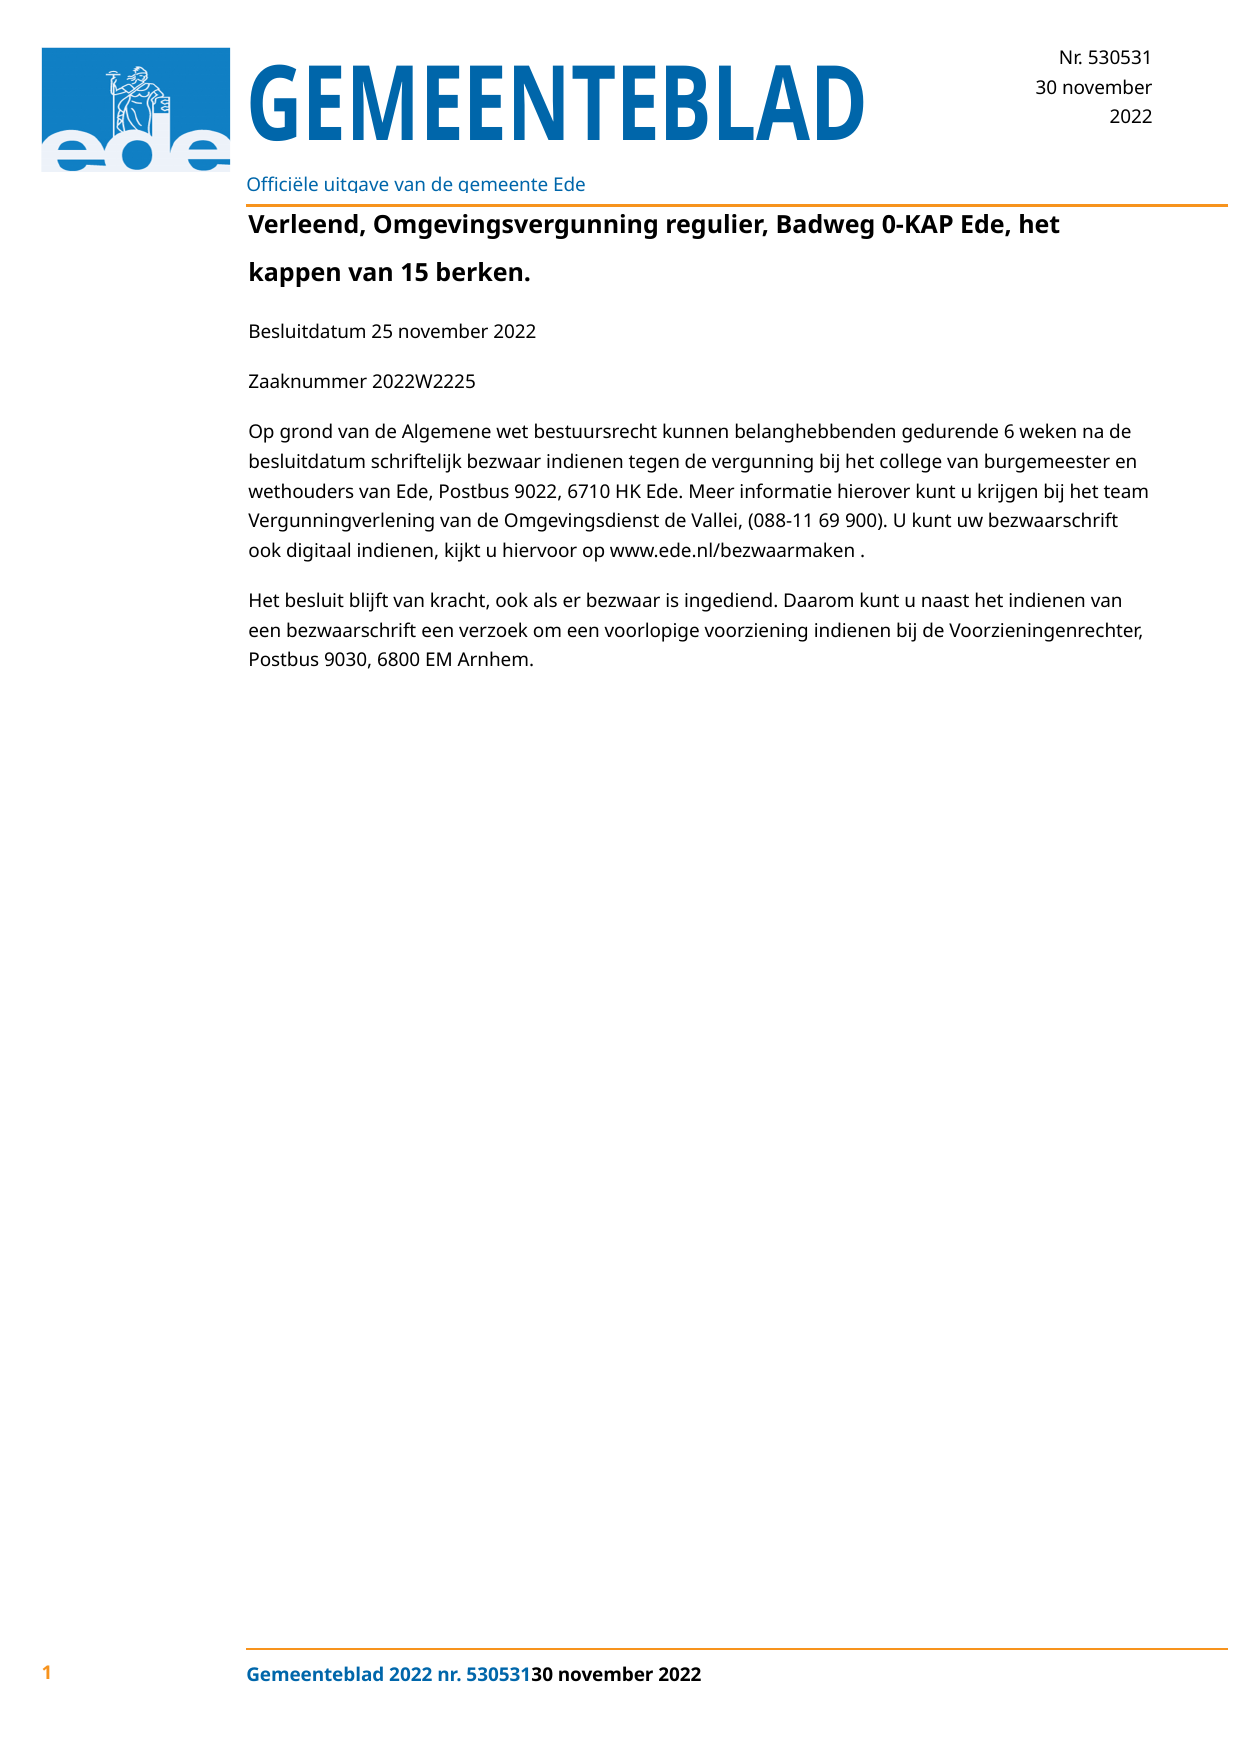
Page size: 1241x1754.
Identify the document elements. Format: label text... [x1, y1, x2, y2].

text Op grond van de Algemene wet bestuursrecht kunnen belanghebbenden gedurende 6 weken na de besluitdatum schriftelijk bezwaar indienen tegen de vergunning bij het college van burgemeester en wethouders van Ede, Postbus 9022, 6710 HK Ede. Meer informatie hierover kunt u krijgen bij het team Vergunningverlening van de Omgevingsdienst de Vallei, (088-11 69 900). U kunt uw bezwaarschrift ook digitaal indienen, kijkt u hiervoor op www.ede.nl/bezwaarmaken . [248, 419, 1152, 563]
picture [41, 47, 231, 172]
text Zaaknummer 2022W2225 [248, 368, 1152, 394]
text Besluitdatum 25 november 2022 [248, 318, 1152, 344]
text Verleend, Omgevingsvergunning regulier, Badweg 0-KAP Ede, het kappen van 15 berken. [248, 207, 1152, 288]
text Het besluit blijft van kracht, ook als er bezwaar is ingediend. Daarom kunt u naast het indienen van een bezwaarschrift een verzoek om een voorlopige voorziening indienen bij de Voorzieningenrechter, Postbus 9030, 6800 EM Arnhem. [248, 587, 1152, 672]
